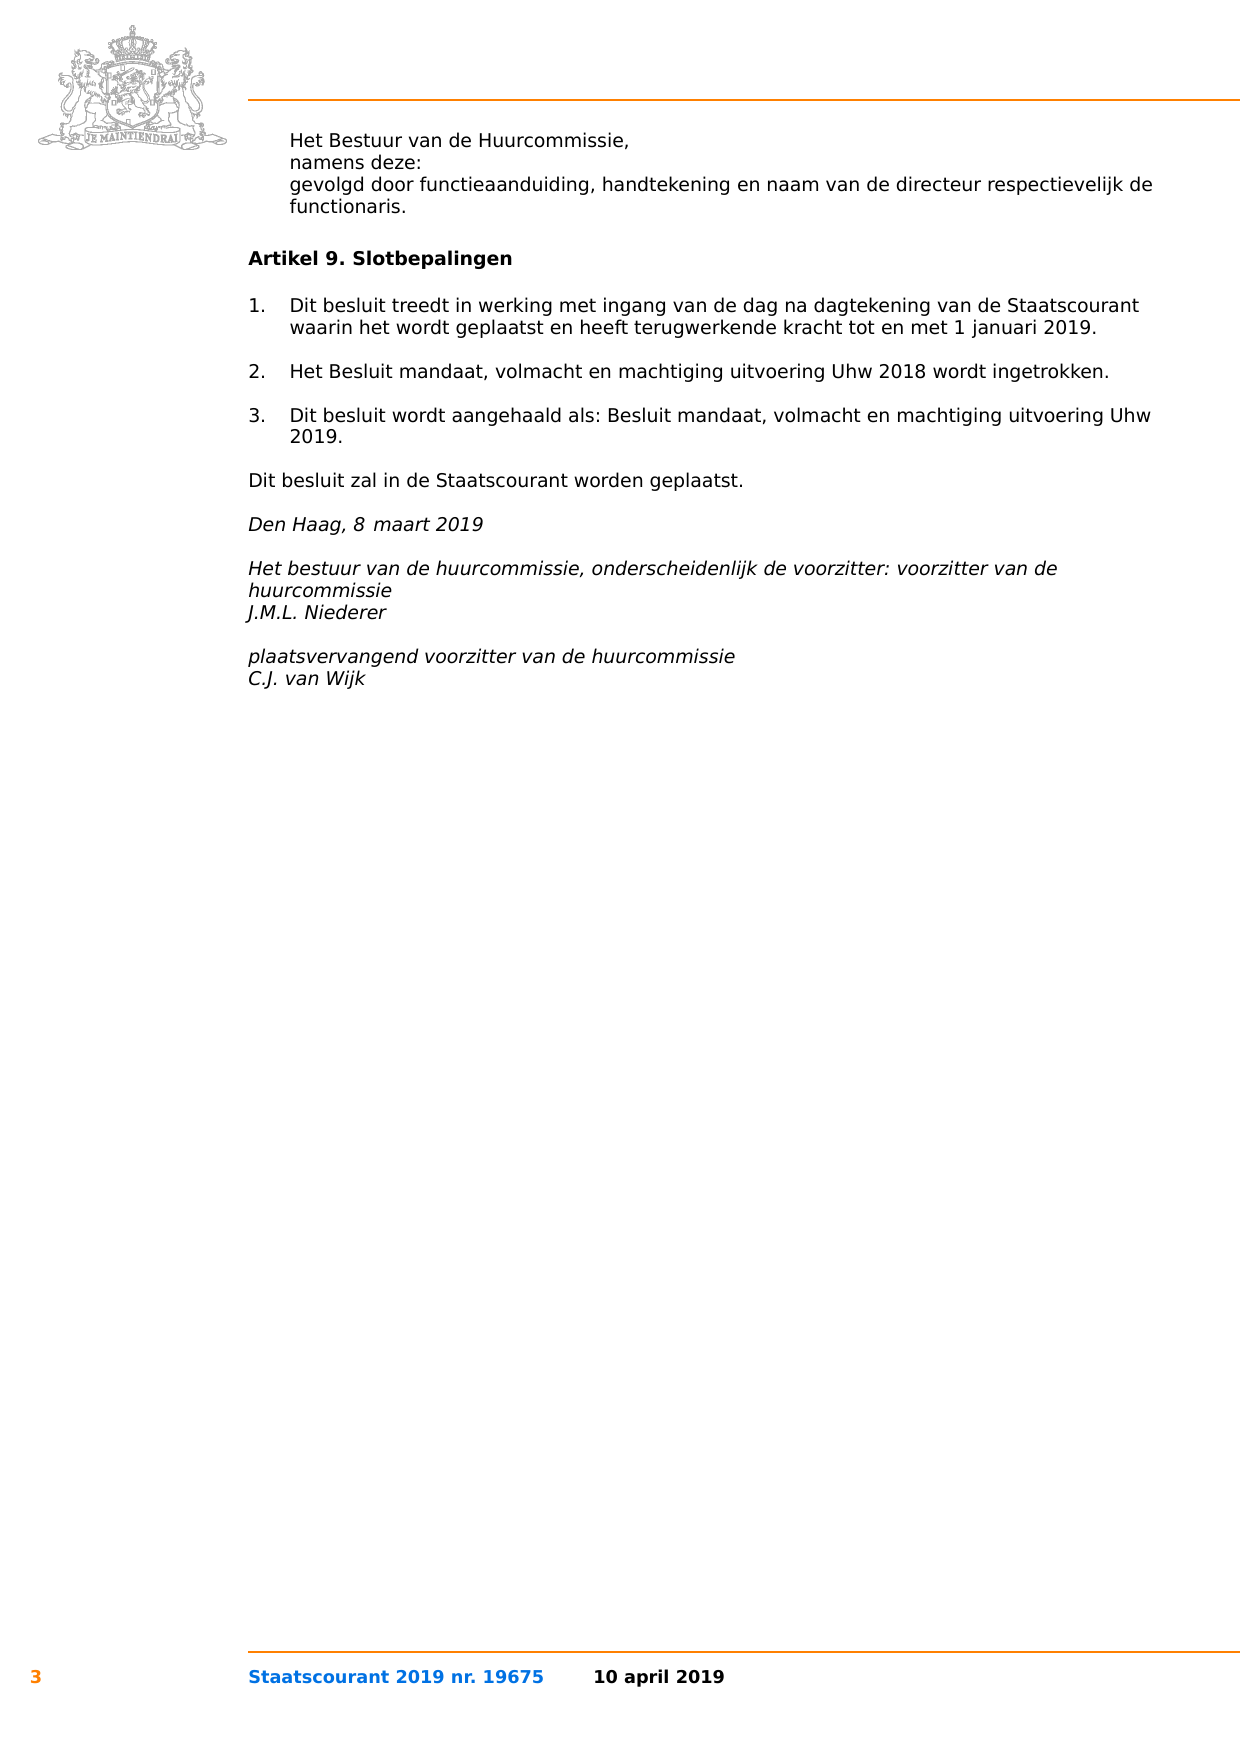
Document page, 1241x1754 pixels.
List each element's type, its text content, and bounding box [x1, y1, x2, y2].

text namens deze: [289, 152, 1163, 174]
text 1. Dit besluit treedt in werking met ingang van de dag na dagtekening van de Staatscourant waarin het wordt geplaatst en heeft terugwerkende kracht tot en met 1 januari 2019. [248, 295, 1163, 339]
text 3. Dit besluit wordt aangehaald als: Besluit mandaat, volmacht en machtiging uitvoering Uhw 2019. [248, 404, 1163, 448]
text Dit besluit zal in de Staatscourant worden geplaatst. [248, 470, 1163, 492]
text Den Haag, 8 maart 2019 [248, 514, 1163, 536]
subtitle Artikel 9. Slotbepalingen [248, 248, 1163, 270]
text plaatsvervangend voorzitter van de huurcommissie C.J. van Wijk [248, 646, 1163, 690]
text Het bestuur van de huurcommissie, onderscheidenlijk de voorzitter: voorzitter van de huurcommissie J.M.L. Niederer [248, 558, 1163, 624]
text gevolgd door functieaanduiding, handtekening en naam van de directeur respectievelijk de functionaris. [289, 174, 1163, 218]
picture [38, 25, 227, 150]
text 2. Het Besluit mandaat, volmacht en machtiging uitvoering Uhw 2018 wordt ingetrokken. [248, 361, 1163, 383]
text Het Bestuur van de Huurcommissie, [289, 130, 1163, 152]
